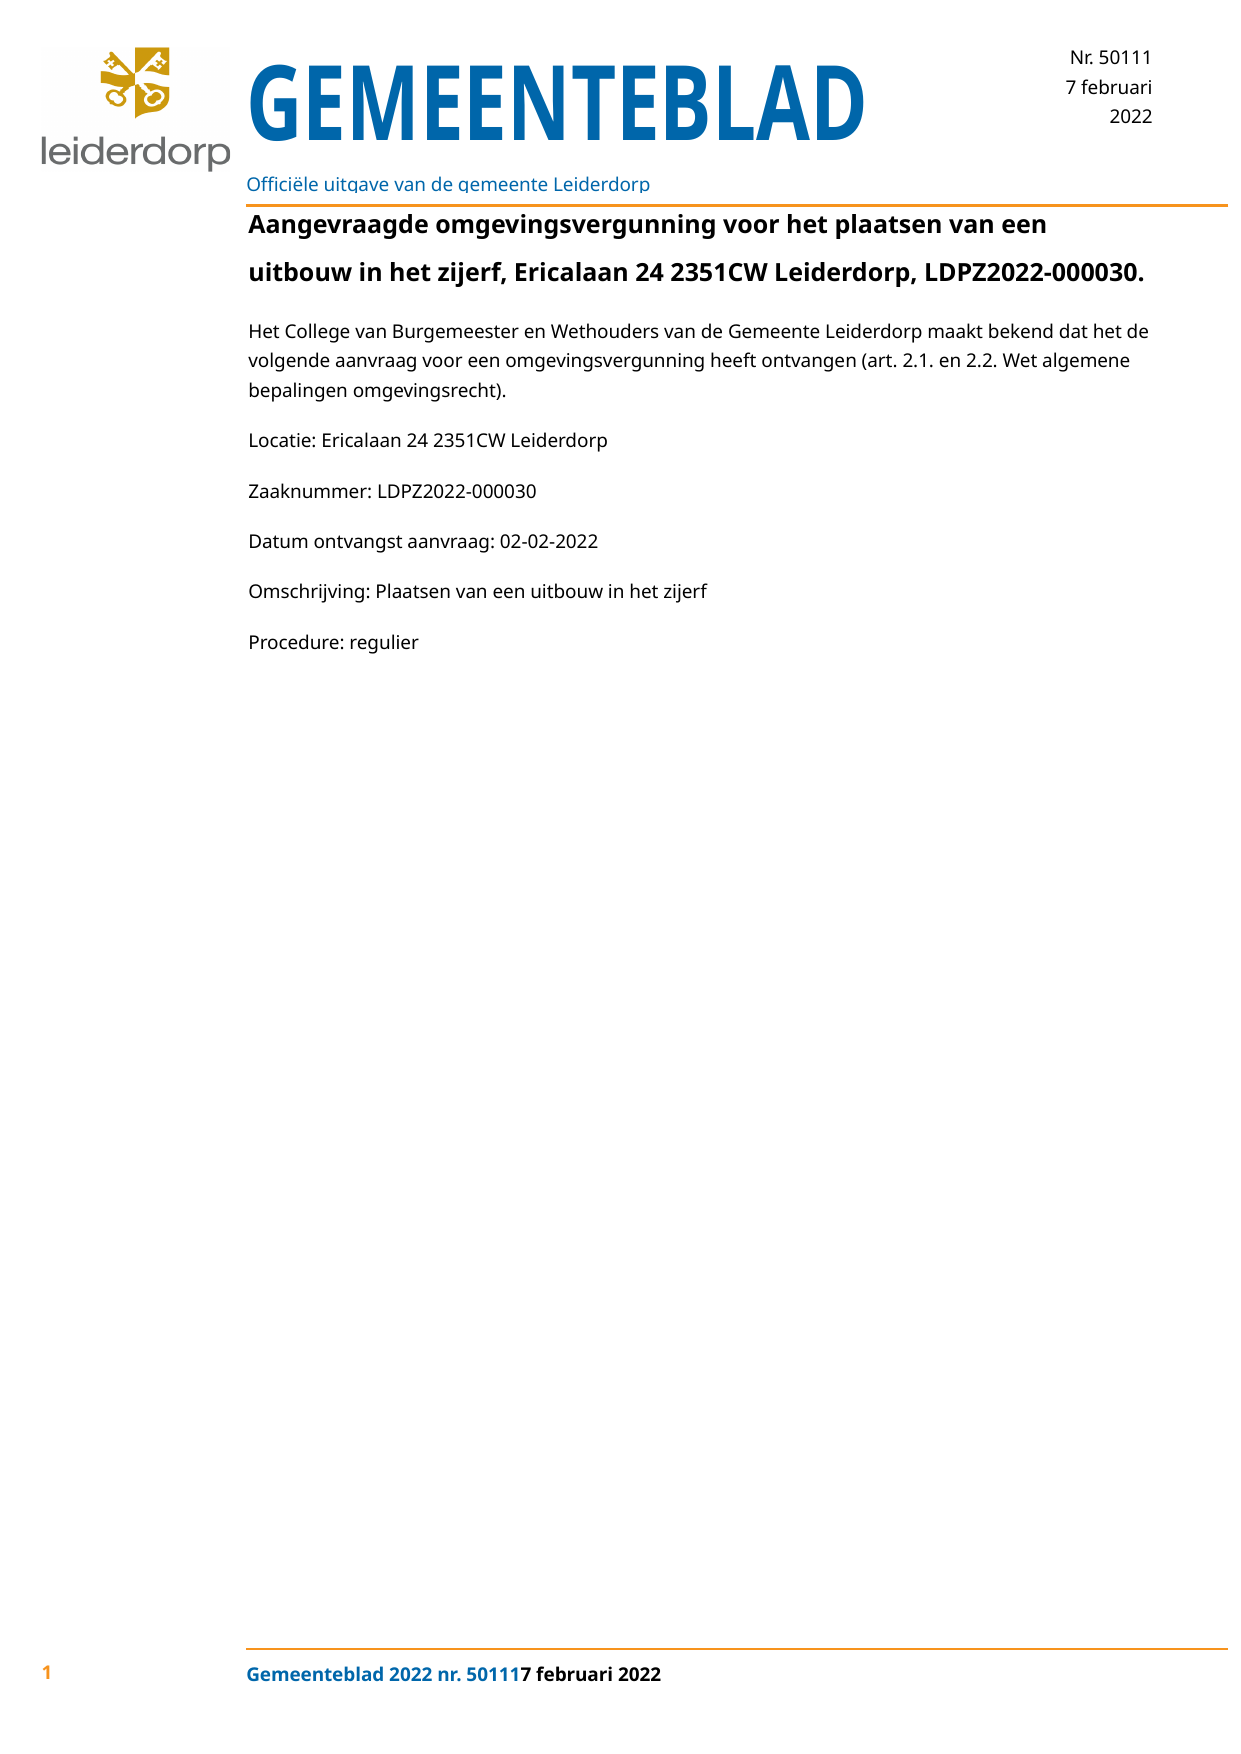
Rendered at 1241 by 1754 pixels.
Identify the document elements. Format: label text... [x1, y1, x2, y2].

text Aangevraagde omgevingsvergunning voor het plaatsen van een uitbouw in het zijerf, Ericalaan 24 2351CW Leiderdorp, LDPZ2022-000030. [248, 207, 1152, 288]
text Datum ontvangst aanvraag: 02-02-2022 [248, 528, 1152, 554]
text Zaaknummer: LDPZ2022-000030 [248, 478, 1152, 504]
text Het College van Burgemeester en Wethouders van de Gemeente Leiderdorp maakt bekend dat het de volgende aanvraag voor een omgevingsvergunning heeft ontvangen (art. 2.1. en 2.2. Wet algemene bepalingen omgevingsrecht). [248, 318, 1152, 403]
picture [41, 47, 231, 172]
text Procedure: regulier [248, 629, 1152, 655]
text Locatie: Ericalaan 24 2351CW Leiderdorp [248, 427, 1152, 453]
text Omschrijving: Plaatsen van een uitbouw in het zijerf [248, 579, 1152, 604]
